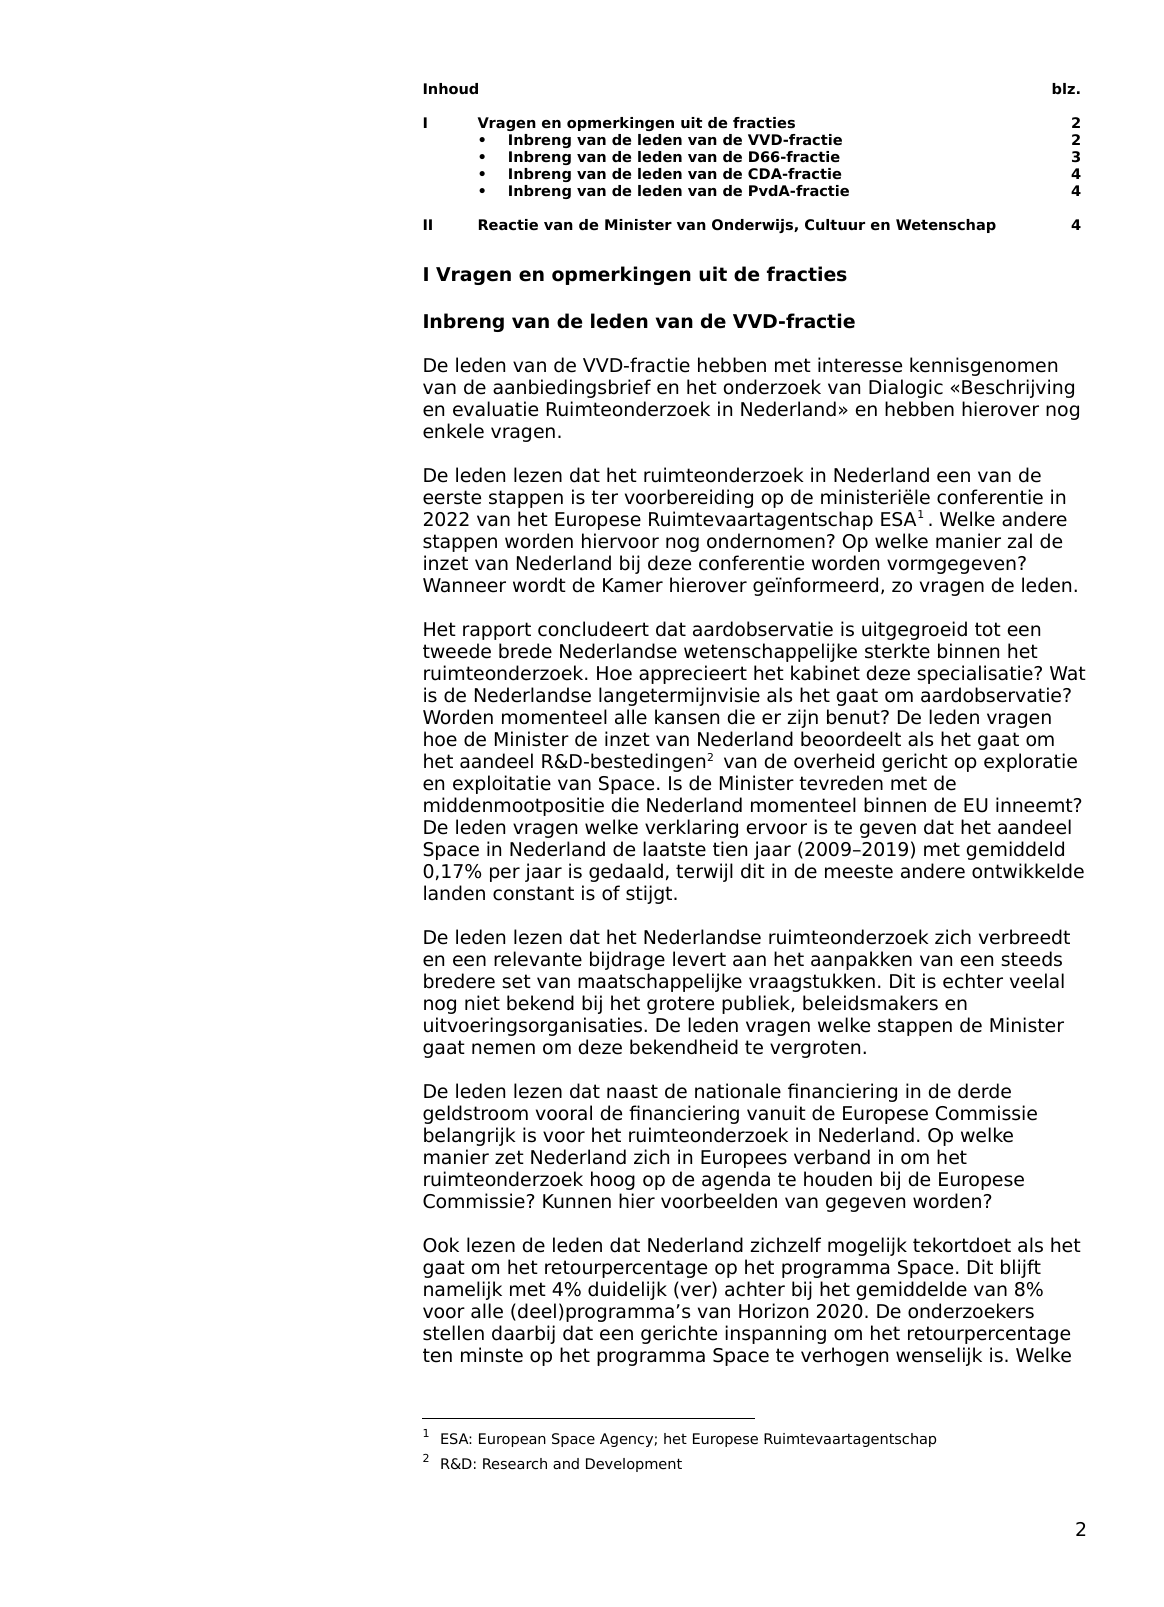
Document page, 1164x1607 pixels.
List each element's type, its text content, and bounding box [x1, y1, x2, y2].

subtitle Inbreng van de leden van de VVD-fractie [422, 311, 1087, 333]
table_cell II [422, 217, 471, 234]
table_cell [1003, 98, 1087, 115]
table_cell Vragen en opmerkingen uit de fracties [471, 115, 1003, 132]
table_cell • [471, 149, 502, 166]
table_header blz. [1003, 81, 1087, 98]
text Ook lezen de leden dat Nederland zichzelf mogelijk tekortdoet als het gaat om het retourpercentage op het programma Space. Dit blijft namelijk met 4% duidelijk (ver) achter bij het gemiddelde van 8% voor alle (deel)programma’s van Horizon 2020. De onderzoekers stellen daarbij dat een gerichte inspanning om het retourpercentage ten minste op het programma Space te verhogen wenselijk is. Welke [422, 1235, 1087, 1367]
table_cell [422, 149, 471, 166]
table_cell Inbreng van de leden van de PvdA-fractie [502, 183, 1003, 200]
table_cell [502, 98, 1003, 115]
table_cell 4 [1003, 217, 1087, 234]
table_cell [422, 132, 471, 149]
table_cell 4 [1003, 183, 1087, 200]
text R&D: Research and Development [422, 1452, 1087, 1474]
text De leden lezen dat het ruimteonderzoek in Nederland een van de eerste stappen is ter voorbereiding op de ministeriële conferentie in 2022 van het Europese Ruimtevaartagentschap ESA. Welke andere stappen worden hiervoor nog ondernomen? Op welke manier zal de inzet van Nederland bij deze conferentie worden vormgegeven? Wanneer wordt de Kamer hierover geïnformeerd, zo vragen de leden. [422, 465, 1087, 597]
text Het rapport concludeert dat aardobservatie is uitgegroeid tot een tweede brede Nederlandse wetenschappelijke sterkte binnen het ruimteonderzoek. Hoe apprecieert het kabinet deze specialisatie? Wat is de Nederlandse langetermijnvisie als het gaat om aardobservatie? Worden momenteel alle kansen die er zijn benut? De leden vragen hoe de Minister de inzet van Nederland beoordeelt als het gaat om het aandeel R&D-bestedingen van de overheid gericht op exploratie en exploitatie van Space. Is de Minister tevreden met de middenmootpositie die Nederland momenteel binnen de EU inneemt? De leden vragen welke verklaring ervoor is te geven dat het aandeel Space in Nederland de laatste tien jaar (2009–2019) met gemiddeld 0,17% per jaar is gedaald, terwijl dit in de meeste andere ontwikkelde landen constant is of stijgt. [422, 619, 1087, 905]
table_cell [422, 98, 471, 115]
table_cell 3 [1003, 149, 1087, 166]
table_cell [471, 200, 502, 217]
text De leden lezen dat naast de nationale financiering in de derde geldstroom vooral de financiering vanuit de Europese Commissie belangrijk is voor het ruimteonderzoek in Nederland. Op welke manier zet Nederland zich in Europees verband in om het ruimteonderzoek hoog op de agenda te houden bij de Europese Commissie? Kunnen hier voorbeelden van gegeven worden? [422, 1081, 1087, 1213]
table_cell [1003, 200, 1087, 217]
table_cell Inbreng van de leden van de VVD-fractie [502, 132, 1003, 149]
table_header Inhoud [422, 81, 1003, 98]
table_cell I [422, 115, 471, 132]
text De leden van de VVD-fractie hebben met interesse kennisgenomen van de aanbiedingsbrief en het onderzoek van Dialogic «Beschrijving en evaluatie Ruimteonderzoek in Nederland» en hebben hierover nog enkele vragen. [422, 355, 1087, 443]
table_cell Inbreng van de leden van de CDA-fractie [502, 166, 1003, 183]
table_cell [471, 98, 502, 115]
table_cell Reactie van de Minister van Onderwijs, Cultuur en Wetenschap [471, 217, 1003, 234]
subtitle I Vragen en opmerkingen uit de fracties [422, 264, 1087, 286]
table_cell • [471, 166, 502, 183]
table_cell 2 [1003, 115, 1087, 132]
table_cell [422, 183, 471, 200]
table_cell 2 [1003, 132, 1087, 149]
table_cell 4 [1003, 166, 1087, 183]
table_cell Inbreng van de leden van de D66-fractie [502, 149, 1003, 166]
table_cell [422, 166, 471, 183]
table_cell • [471, 132, 502, 149]
table_cell [422, 200, 471, 217]
text De leden lezen dat het Nederlandse ruimteonderzoek zich verbreedt en een relevante bijdrage levert aan het aanpakken van een steeds bredere set van maatschappelijke vraagstukken. Dit is echter veelal nog niet bekend bij het grotere publiek, beleidsmakers en uitvoeringsorganisaties. De leden vragen welke stappen de Minister gaat nemen om deze bekendheid te vergroten. [422, 927, 1087, 1059]
table_cell • [471, 183, 502, 200]
table_cell [502, 200, 1003, 217]
text ESA: European Space Agency; het Europese Ruimtevaartagentschap [422, 1427, 1087, 1449]
